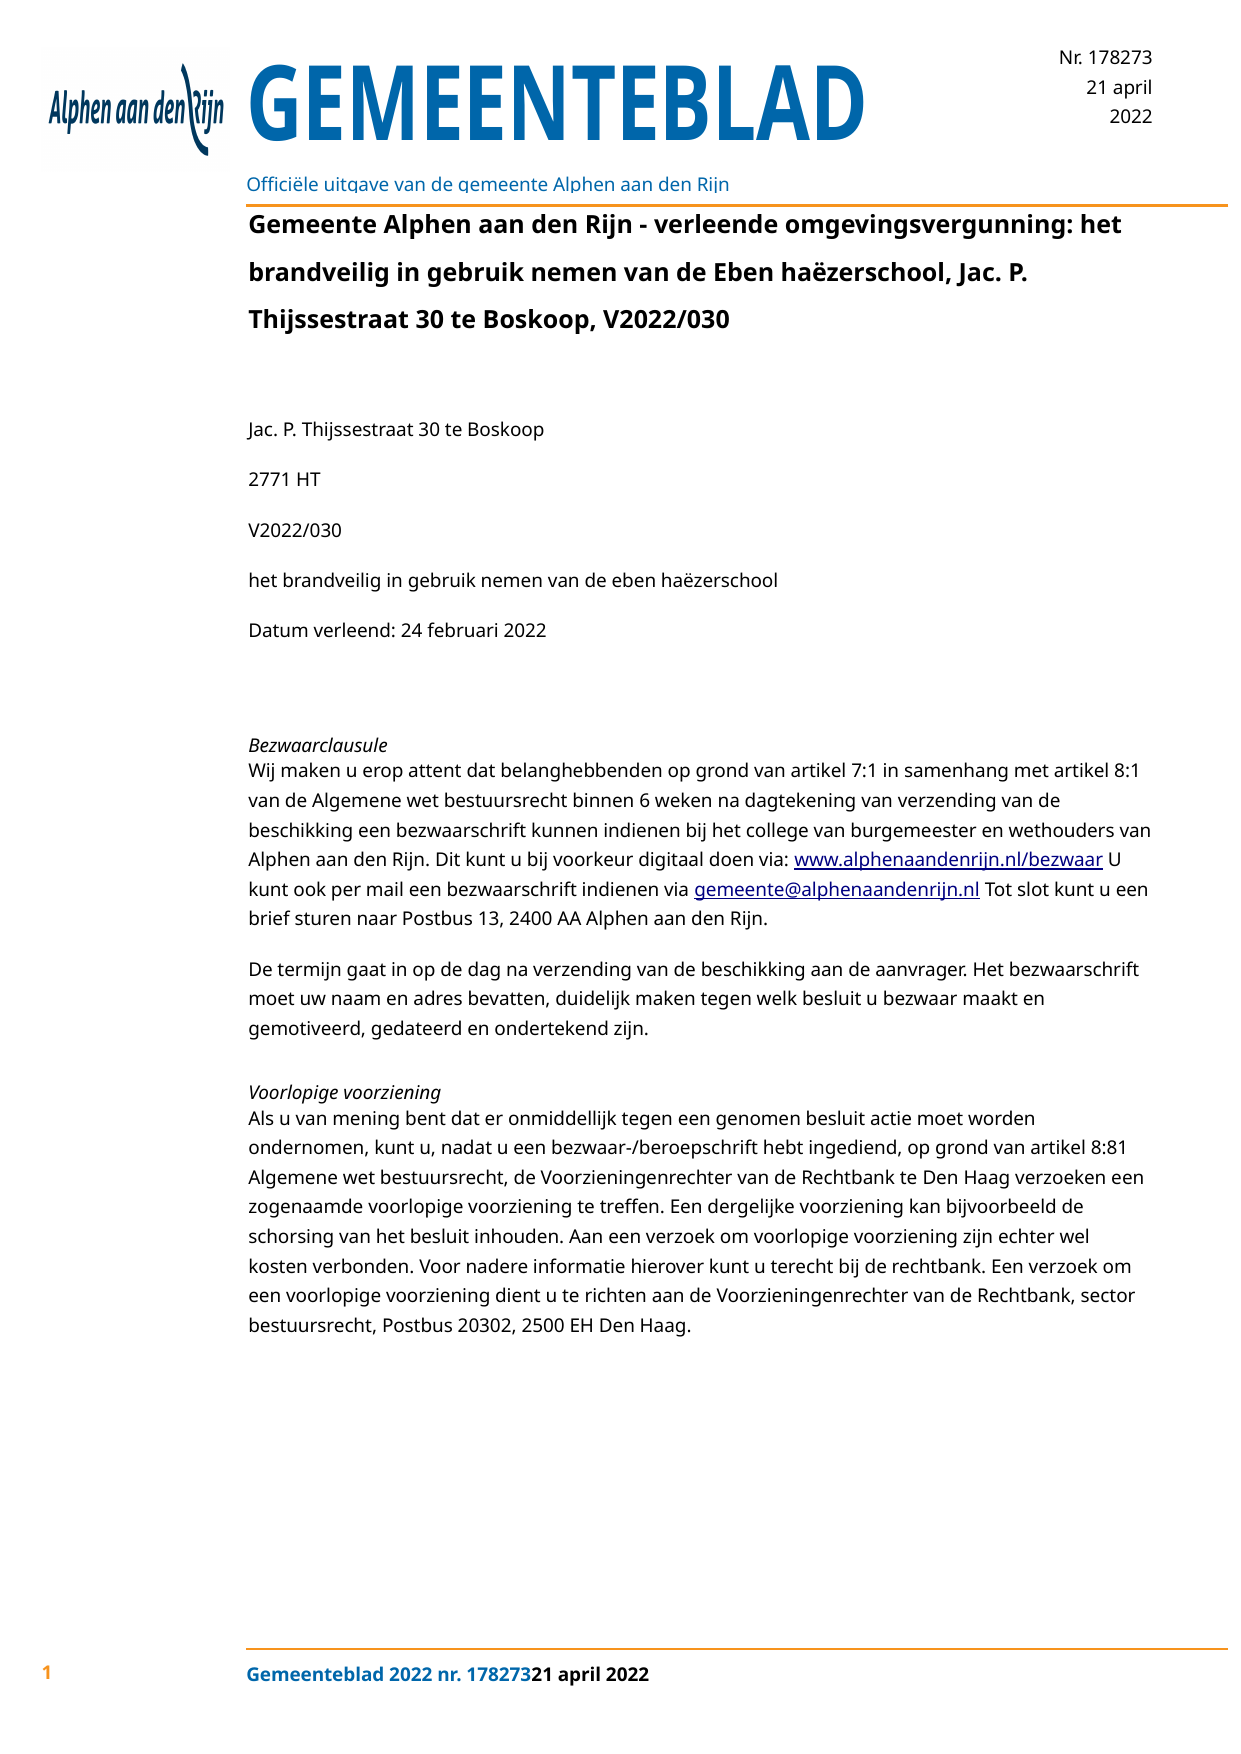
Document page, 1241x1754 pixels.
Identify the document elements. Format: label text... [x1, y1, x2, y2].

text Als u van mening bent dat er onmiddellijk tegen een genomen besluit actie moet worden ondernomen, kunt u, nadat u een bezwaar-/beroepschrift hebt ingediend, op grond van artikel 8:81 Algemene wet bestuursrecht, de Voorzieningenrechter van de Rechtbank te Den Haag verzoeken een zogenaamde voorlopige voorziening te treffen. Een dergelijke voorziening kan bijvoorbeeld de schorsing van het besluit inhouden. Aan een verzoek om voorlopige voorziening zijn echter wel kosten verbonden. Voor nadere informatie hierover kunt u terecht bij de rechtbank. Een verzoek om een voorlopige voorziening dient u te richten aan de Voorzieningenrechter van de Rechtbank, sector bestuursrecht, Postbus 20302, 2500 EH Den Haag. [248, 1105, 1152, 1338]
text Voorlopige voorziening [248, 1079, 1152, 1105]
text Datum verleend: 24 februari 2022 [248, 618, 1152, 643]
text Jac. P. Thijssestraat 30 te Boskoop [248, 416, 1152, 442]
text het brandveilig in gebruik nemen van de eben haëzerschool [248, 567, 1152, 593]
picture [41, 47, 231, 172]
text Gemeente Alphen aan den Rijn - verleende omgevingsvergunning: het brandveilig in gebruik nemen van de Eben haëzerschool, Jac. P. Thijssestraat 30 te Boskoop, V2022/030 [248, 207, 1152, 336]
text Bezwaarclausule [248, 732, 1152, 758]
text Wij maken u erop attent dat belanghebbenden op grond van artikel 7:1 in samenhang met artikel 8:1 van de Algemene wet bestuursrecht binnen 6 weken na dagtekening van verzending van de beschikking een bezwaarschrift kunnen indienen bij het college van burgemeester en wethouders van Alphen aan den Rijn. Dit kunt u bij voorkeur digitaal doen via: www.alphenaandenrijn.nl/bezwaar U kunt ook per mail een bezwaarschrift indienen via gemeente@alphenaandenrijn.nl Tot slot kunt u een brief sturen naar Postbus 13, 2400 AA Alphen aan den Rijn. [248, 758, 1152, 931]
text V2022/030 [248, 517, 1152, 542]
text 2771 HT [248, 466, 1152, 492]
text De termijn gaat in op de dag na verzending van de beschikking aan de aanvrager. Het bezwaarschrift moet uw naam en adres bevatten, duidelijk maken tegen welk besluit u bezwaar maakt en gemotiveerd, gedateerd en ondertekend zijn. [248, 956, 1152, 1041]
